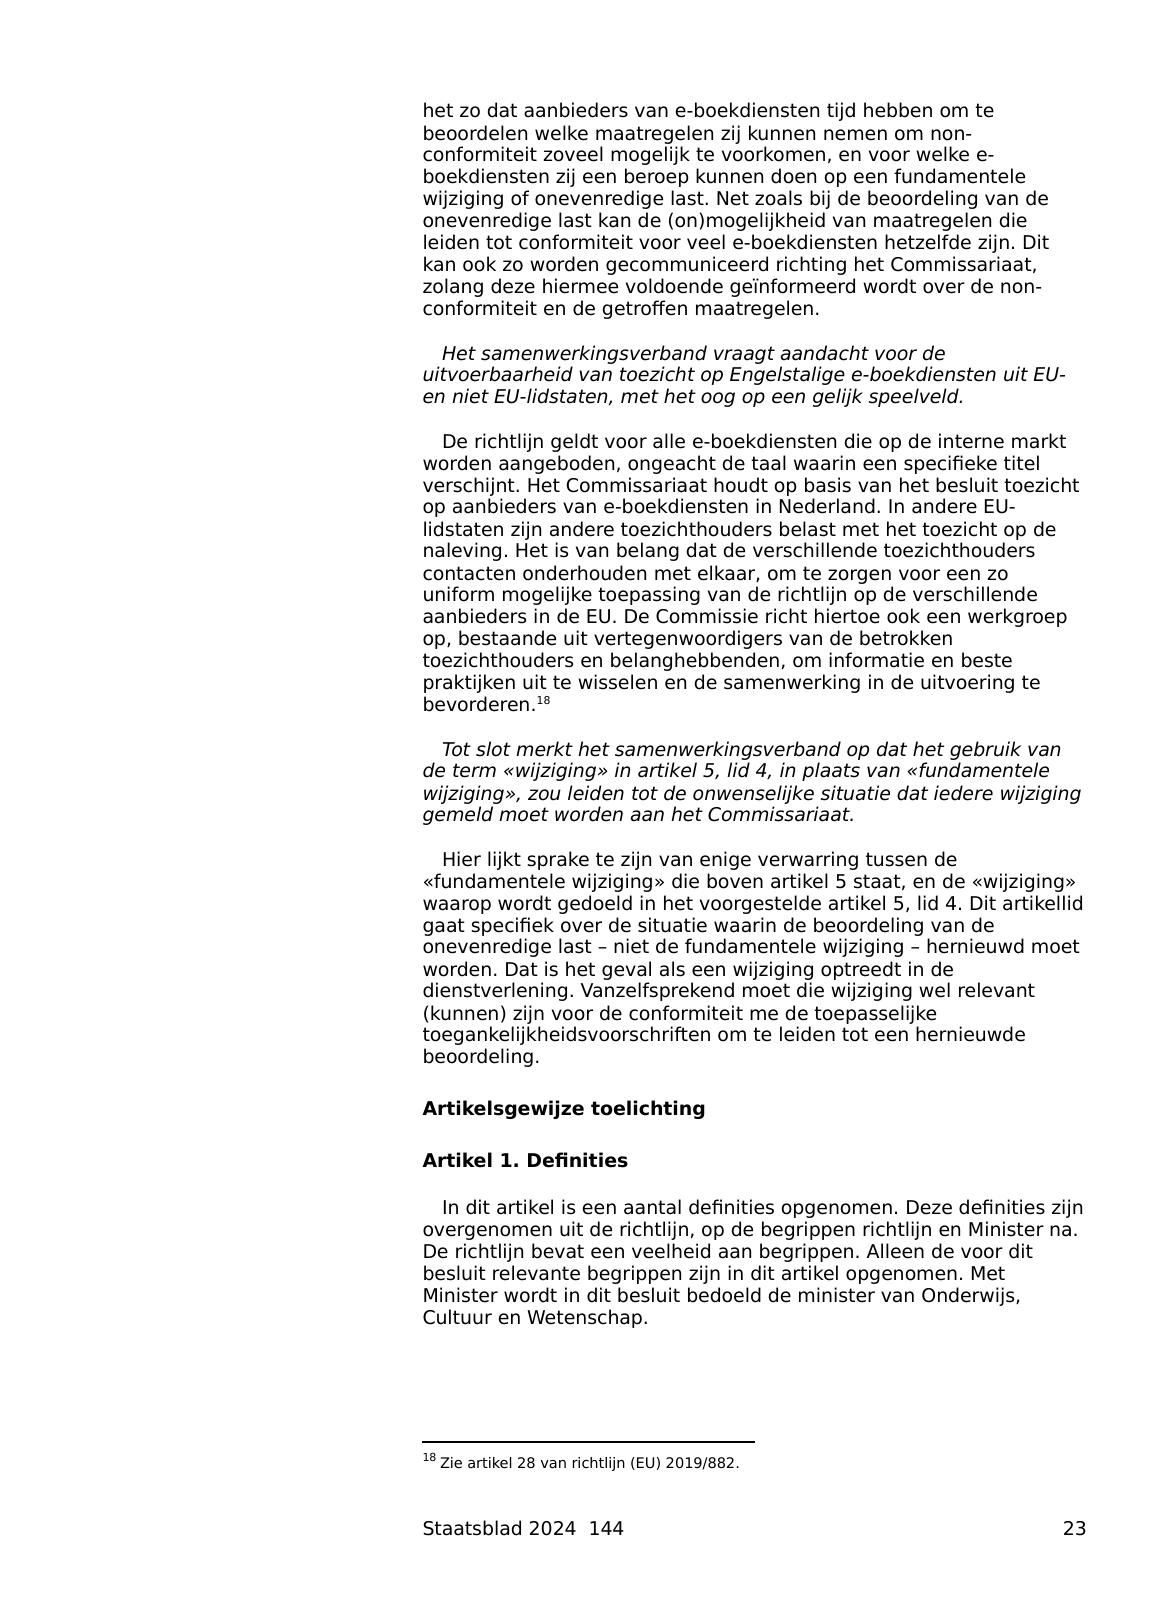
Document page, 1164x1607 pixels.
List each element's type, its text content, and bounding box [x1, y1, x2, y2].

text Het samenwerkingsverband vraagt aandacht voor de uitvoerbaarheid van toezicht op Engelstalige e-boekdiensten uit EU- en niet EU-lidstaten, met het oog op een gelijk speelveld. [422, 342, 1087, 408]
text De richtlijn geldt voor alle e-boekdiensten die op de interne markt worden aangeboden, ongeacht de taal waarin een specifieke titel verschijnt. Het Commissariaat houdt op basis van het besluit toezicht op aanbieders van e-boekdiensten in Nederland. In andere EU-lidstaten zijn andere toezichthouders belast met het toezicht op de naleving. Het is van belang dat de verschillende toezichthouders contacten onderhouden met elkaar, om te zorgen voor een zo uniform mogelijke toepassing van de richtlijn op de verschillende aanbieders in de EU. De Commissie richt hiertoe ook een werkgroep op, bestaande uit vertegenwoordigers van de betrokken toezichthouders en belanghebbenden, om informatie en beste praktijken uit te wisselen en de samenwerking in de uitvoering te bevorderen. [422, 431, 1087, 716]
subtitle Artikelsgewijze toelichting [422, 1098, 1087, 1120]
subtitle Artikel 1. Definities [422, 1150, 1087, 1172]
text Tot slot merkt het samenwerkingsverband op dat het gebruik van de term «wijziging» in artikel 5, lid 4, in plaats van «fundamentele wijziging», zou leiden tot de onwenselijke situatie dat iedere wijziging gemeld moet worden aan het Commissariaat. [422, 738, 1087, 826]
text Zie artikel 28 van richtlijn (EU) 2019/882. [422, 1451, 1087, 1473]
text In dit artikel is een aantal definities opgenomen. Deze definities zijn overgenomen uit de richtlijn, op de begrippen richtlijn en Minister na. De richtlijn bevat een veelheid aan begrippen. Alleen de voor dit besluit relevante begrippen zijn in dit artikel opgenomen. Met Minister wordt in dit besluit bedoeld de minister van Onderwijs, Cultuur en Wetenschap. [422, 1197, 1087, 1329]
text Hier lijkt sprake te zijn van enige verwarring tussen de «fundamentele wijziging» die boven artikel 5 staat, en de «wijziging» waarop wordt gedoeld in het voorgestelde artikel 5, lid 4. Dit artikellid gaat specifiek over de situatie waarin de beoordeling van de onevenredige last – niet de fundamentele wijziging – hernieuwd moet worden. Dat is het geval als een wijziging optreedt in de dienstverlening. Vanzelfsprekend moet die wijziging wel relevant (kunnen) zijn voor de conformiteit me de toepasselijke toegankelijkheidsvoorschriften om te leiden tot een hernieuwde beoordeling. [422, 848, 1087, 1068]
text het zo dat aanbieders van e-boekdiensten tijd hebben om te beoordelen welke maatregelen zij kunnen nemen om non-conformiteit zoveel mogelijk te voorkomen, en voor welke e-boekdiensten zij een beroep kunnen doen op een fundamentele wijziging of onevenredige last. Net zoals bij de beoordeling van de onevenredige last kan de (on)mogelijkheid van maatregelen die leiden tot conformiteit voor veel e-boekdiensten hetzelfde zijn. Dit kan ook zo worden gecommuniceerd richting het Commissariaat, zolang deze hiermee voldoende geïnformeerd wordt over de non-conformiteit en de getroffen maatregelen. [422, 100, 1087, 320]
